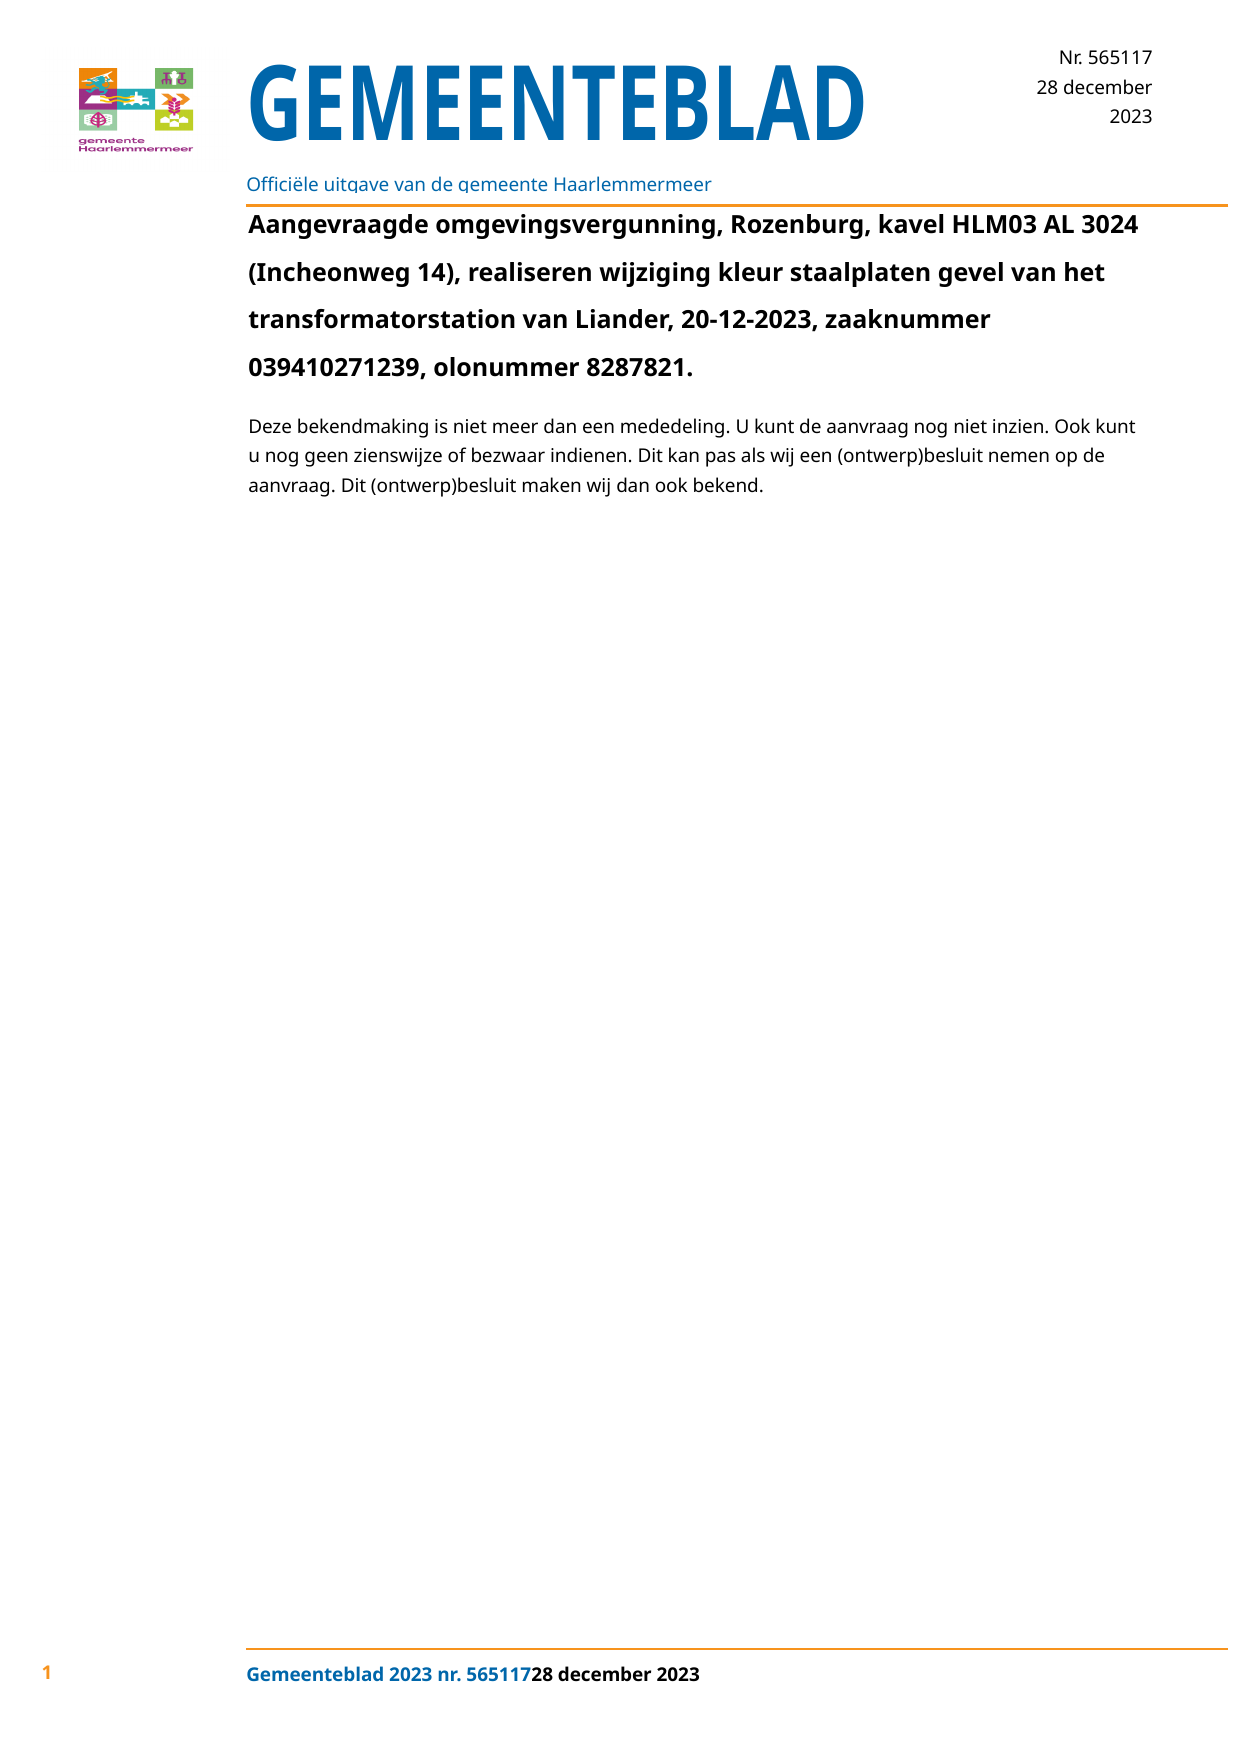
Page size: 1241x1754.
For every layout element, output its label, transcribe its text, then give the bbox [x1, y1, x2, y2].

text Deze bekendmaking is niet meer dan een mededeling. U kunt de aanvraag nog niet inzien. Ook kunt u nog geen zienswijze of bezwaar indienen. Dit kan pas als wij een (ontwerp)besluit nemen op de aanvraag. Dit (ontwerp)besluit maken wij dan ook bekend. [248, 413, 1152, 498]
text Aangevraagde omgevingsvergunning, Rozenburg, kavel HLM03 AL 3024 (Incheonweg 14), realiseren wijziging kleur staalplaten gevel van het transformatorstation van Liander, 20-12-2023, zaaknummer 039410271239, olonummer 8287821. [248, 207, 1152, 384]
picture [41, 47, 231, 172]
